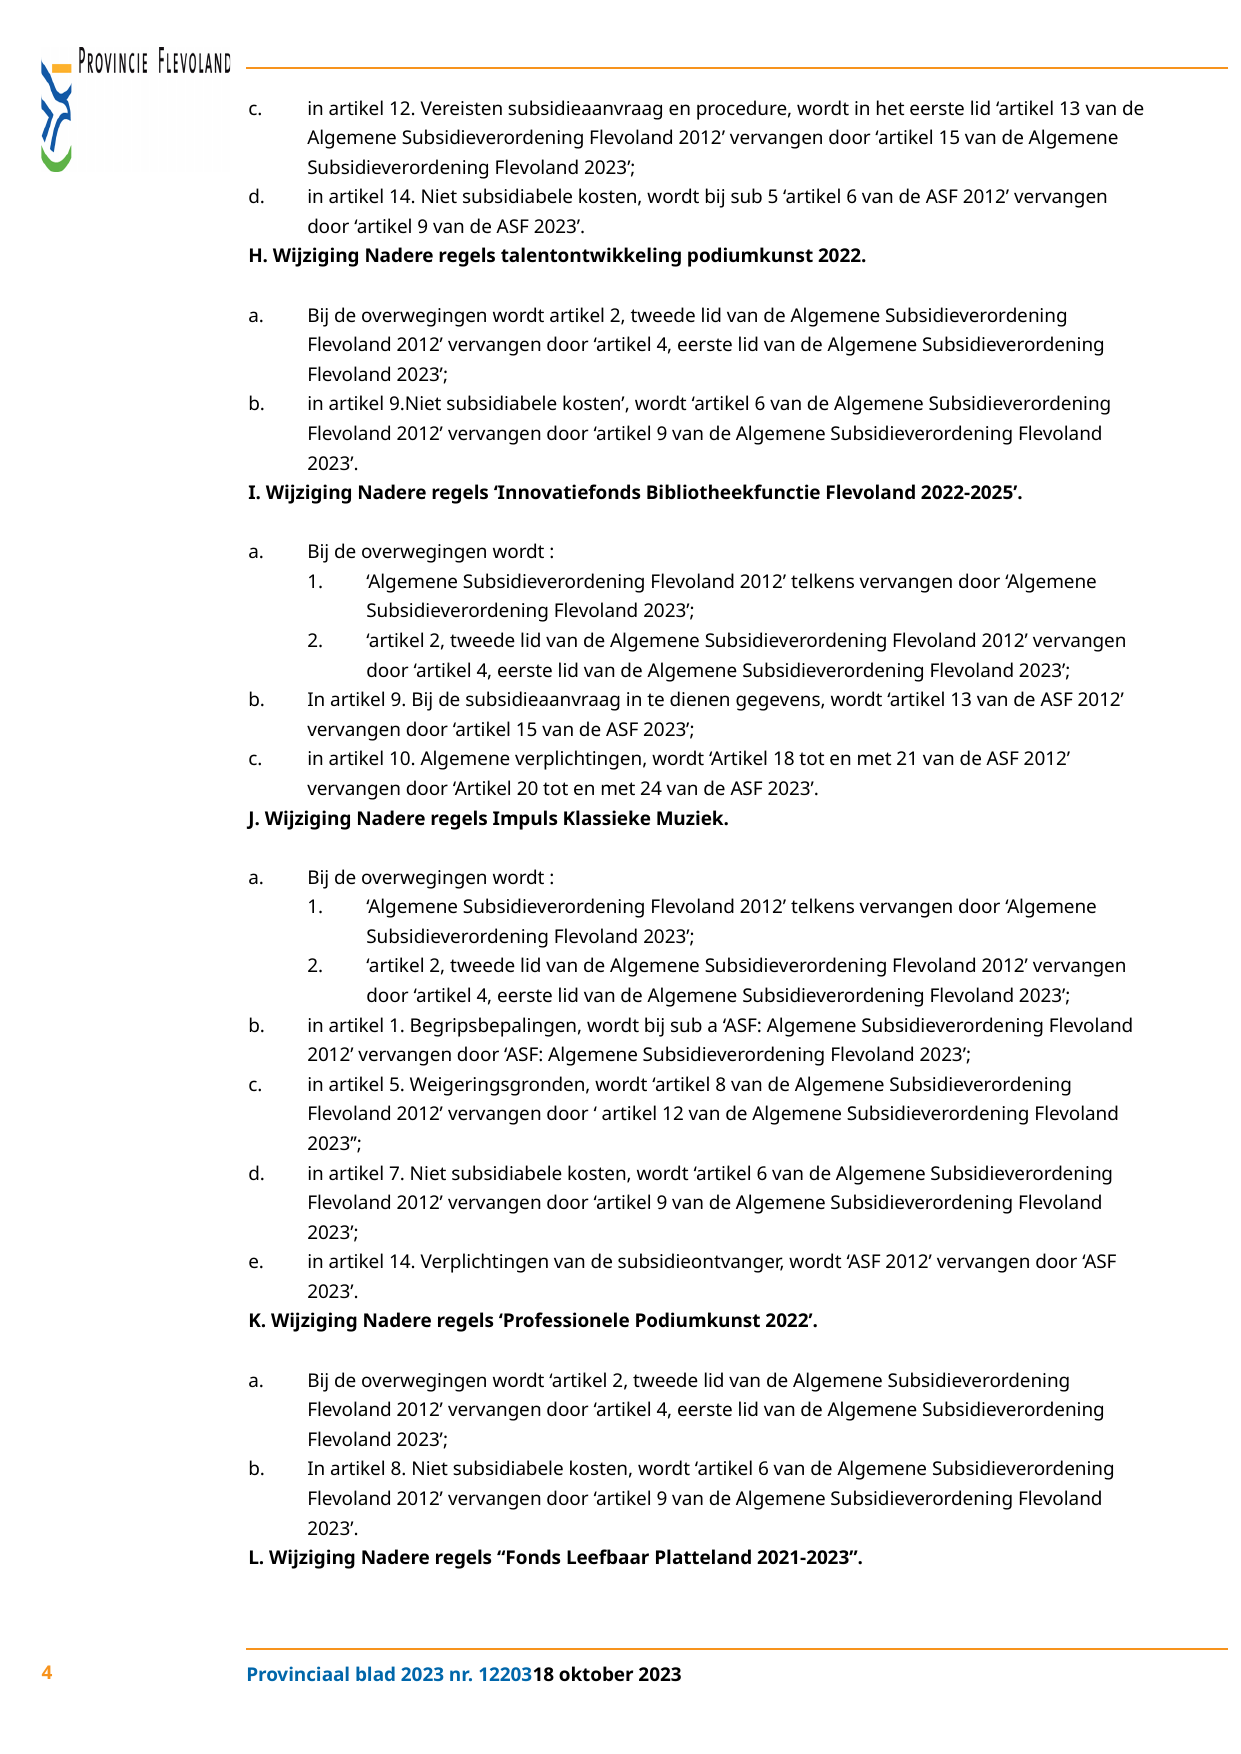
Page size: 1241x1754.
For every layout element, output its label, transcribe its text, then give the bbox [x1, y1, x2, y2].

list in artikel 5. Weigeringsgronden, wordt ‘artikel 8 van de Algemene Subsidieverordening Flevoland 2012’ vervangen door ‘ artikel 12 van de Algemene Subsidieverordening Flevoland 2023’’; [248, 1071, 1152, 1156]
list Bij de overwegingen wordt : [248, 538, 1152, 564]
list in artikel 14. Verplichtingen van de subsidieontvanger, wordt ‘ASF 2012’ vervangen door ‘ASF 2023’. [248, 1248, 1152, 1304]
text L. Wijziging Nadere regels “Fonds Leefbaar Platteland 2021-2023”. [248, 1544, 1152, 1570]
list in artikel 12. Vereisten subsidieaanvraag en procedure, wordt in het eerste lid ‘artikel 13 van de Algemene Subsidieverordening Flevoland 2012’ vervangen door ‘artikel 15 van de Algemene Subsidieverordening Flevoland 2023’; [248, 95, 1152, 180]
list in artikel 10. Algemene verplichtingen, wordt ‘Artikel 18 tot en met 21 van de ASF 2012’ vervangen door ‘Artikel 20 tot en met 24 van de ASF 2023’. [248, 746, 1152, 801]
text H. Wijziging Nadere regels talentontwikkeling podiumkunst 2022. [248, 243, 1152, 268]
list ‘Algemene Subsidieverordening Flevoland 2012’ telkens vervangen door ‘Algemene Subsidieverordening Flevoland 2023’; [307, 893, 1152, 949]
list In artikel 8. Niet subsidiabele kosten, wordt ‘artikel 6 van de Algemene Subsidieverordening Flevoland 2012’ vervangen door ‘artikel 9 van de Algemene Subsidieverordening Flevoland 2023’. [248, 1456, 1152, 1541]
list ‘artikel 2, tweede lid van de Algemene Subsidieverordening Flevoland 2012’ vervangen door ‘artikel 4, eerste lid van de Algemene Subsidieverordening Flevoland 2023’; [307, 627, 1152, 683]
list in artikel 14. Niet subsidiabele kosten, wordt bij sub 5 ‘artikel 6 van de ASF 2012’ vervangen door ‘artikel 9 van de ASF 2023’. [248, 183, 1152, 239]
list ‘Algemene Subsidieverordening Flevoland 2012’ telkens vervangen door ‘Algemene Subsidieverordening Flevoland 2023’; [307, 568, 1152, 623]
list Bij de overwegingen wordt artikel 2, tweede lid van de Algemene Subsidieverordening Flevoland 2012’ vervangen door ‘artikel 4, eerste lid van de Algemene Subsidieverordening Flevoland 2023’; [248, 302, 1152, 387]
list Bij de overwegingen wordt : [248, 864, 1152, 890]
text K. Wijziging Nadere regels ‘Professionele Podiumkunst 2022’. [248, 1308, 1152, 1333]
list in artikel 9.Niet subsidiabele kosten’, wordt ‘artikel 6 van de Algemene Subsidieverordening Flevoland 2012’ vervangen door ‘artikel 9 van de Algemene Subsidieverordening Flevoland 2023’. [248, 391, 1152, 476]
list in artikel 7. Niet subsidiabele kosten, wordt ‘artikel 6 van de Algemene Subsidieverordening Flevoland 2012’ vervangen door ‘artikel 9 van de Algemene Subsidieverordening Flevoland 2023’; [248, 1160, 1152, 1245]
text I. Wijziging Nadere regels ‘Innovatiefonds Bibliotheekfunctie Flevoland 2022-2025’. [248, 479, 1152, 505]
list In artikel 9. Bij de subsidieaanvraag in te dienen gegevens, wordt ‘artikel 13 van de ASF 2012’ vervangen door ‘artikel 15 van de ASF 2023’; [248, 686, 1152, 742]
list Bij de overwegingen wordt ‘artikel 2, tweede lid van de Algemene Subsidieverordening Flevoland 2012’ vervangen door ‘artikel 4, eerste lid van de Algemene Subsidieverordening Flevoland 2023’; [248, 1367, 1152, 1452]
text J. Wijziging Nadere regels Impuls Klassieke Muziek. [248, 805, 1152, 831]
list in artikel 1. Begripsbepalingen, wordt bij sub a ‘ASF: Algemene Subsidieverordening Flevoland 2012’ vervangen door ‘ASF: Algemene Subsidieverordening Flevoland 2023’; [248, 1012, 1152, 1067]
picture [41, 47, 231, 172]
list ‘artikel 2, tweede lid van de Algemene Subsidieverordening Flevoland 2012’ vervangen door ‘artikel 4, eerste lid van de Algemene Subsidieverordening Flevoland 2023’; [307, 953, 1152, 1008]
